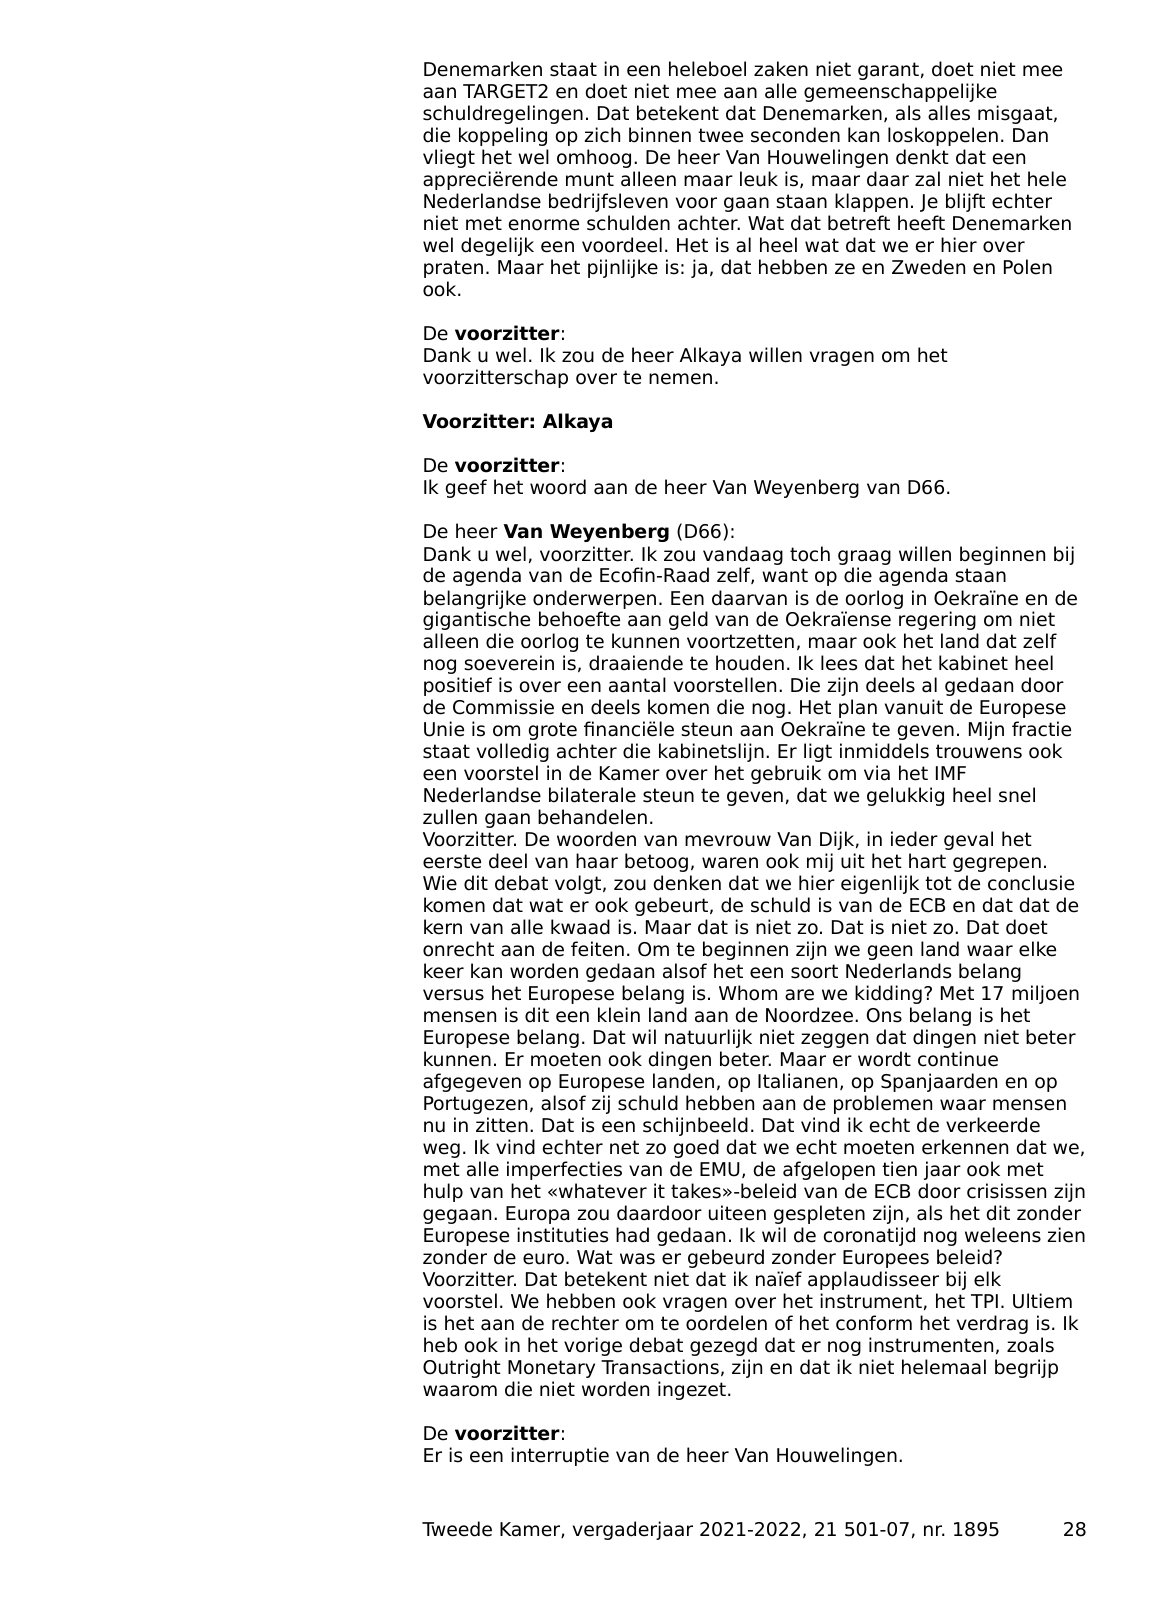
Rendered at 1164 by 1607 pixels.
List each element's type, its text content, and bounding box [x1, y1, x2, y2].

text De voorzitter: [422, 455, 1087, 477]
text Dank u wel. Ik zou de heer Alkaya willen vragen om het voorzitterschap over te nemen. [422, 345, 1087, 389]
text De heer Van Weyenberg (D66): [422, 521, 1087, 543]
text Er is een interruptie van de heer Van Houwelingen. [422, 1445, 1087, 1467]
text Dank u wel, voorzitter. Ik zou vandaag toch graag willen beginnen bij de agenda van de Ecofin-Raad zelf, want op die agenda staan belangrijke onderwerpen. Een daarvan is de oorlog in Oekraïne en de gigantische behoefte aan geld van de Oekraïense regering om niet alleen die oorlog te kunnen voortzetten, maar ook het land dat zelf nog soeverein is, draaiende te houden. Ik lees dat het kabinet heel positief is over een aantal voorstellen. Die zijn deels al gedaan door de Commissie en deels komen die nog. Het plan vanuit de Europese Unie is om grote financiële steun aan Oekraïne te geven. Mijn fractie staat volledig achter die kabinetslijn. Er ligt inmiddels trouwens ook een voorstel in de Kamer over het gebruik om via het IMF Nederlandse bilaterale steun te geven, dat we gelukkig heel snel zullen gaan behandelen. [422, 543, 1087, 829]
text Voorzitter. Dat betekent niet dat ik naïef applaudisseer bij elk voorstel. We hebben ook vragen over het instrument, het TPI. Ultiem is het aan de rechter om te oordelen of het conform het verdrag is. Ik heb ook in het vorige debat gezegd dat er nog instrumenten, zoals Outright Monetary Transactions, zijn en dat ik niet helemaal begrijp waarom die niet worden ingezet. [422, 1269, 1087, 1401]
text Denemarken staat in een heleboel zaken niet garant, doet niet mee aan TARGET2 en doet niet mee aan alle gemeenschappelijke schuldregelingen. Dat betekent dat Denemarken, als alles misgaat, die koppeling op zich binnen twee seconden kan loskoppelen. Dan vliegt het wel omhoog. De heer Van Houwelingen denkt dat een appreciërende munt alleen maar leuk is, maar daar zal niet het hele Nederlandse bedrijfsleven voor gaan staan klappen. Je blijft echter niet met enorme schulden achter. Wat dat betreft heeft Denemarken wel degelijk een voordeel. Het is al heel wat dat we er hier over praten. Maar het pijnlijke is: ja, dat hebben ze en Zweden en Polen ook. [422, 59, 1087, 301]
text Ik geef het woord aan de heer Van Weyenberg van D66. [422, 477, 1087, 499]
text De voorzitter: [422, 1423, 1087, 1445]
subtitle Voorzitter: Alkaya [422, 411, 1087, 433]
text Voorzitter. De woorden van mevrouw Van Dijk, in ieder geval het eerste deel van haar betoog, waren ook mij uit het hart gegrepen. Wie dit debat volgt, zou denken dat we hier eigenlijk tot de conclusie komen dat wat er ook gebeurt, de schuld is van de ECB en dat dat de kern van alle kwaad is. Maar dat is niet zo. Dat is niet zo. Dat doet onrecht aan de feiten. Om te beginnen zijn we geen land waar elke keer kan worden gedaan alsof het een soort Nederlands belang versus het Europese belang is. Whom are we kidding? Met 17 miljoen mensen is dit een klein land aan de Noordzee. Ons belang is het Europese belang. Dat wil natuurlijk niet zeggen dat dingen niet beter kunnen. Er moeten ook dingen beter. Maar er wordt continue afgegeven op Europese landen, op Italianen, op Spanjaarden en op Portugezen, alsof zij schuld hebben aan de problemen waar mensen nu in zitten. Dat is een schijnbeeld. Dat vind ik echt de verkeerde weg. Ik vind echter net zo goed dat we echt moeten erkennen dat we, met alle imperfecties van de EMU, de afgelopen tien jaar ook met hulp van het «whatever it takes»-beleid van de ECB door crisissen zijn gegaan. Europa zou daardoor uiteen gespleten zijn, als het dit zonder Europese instituties had gedaan. Ik wil de coronatijd nog weleens zien zonder de euro. Wat was er gebeurd zonder Europees beleid? [422, 829, 1087, 1269]
text De voorzitter: [422, 323, 1087, 345]
